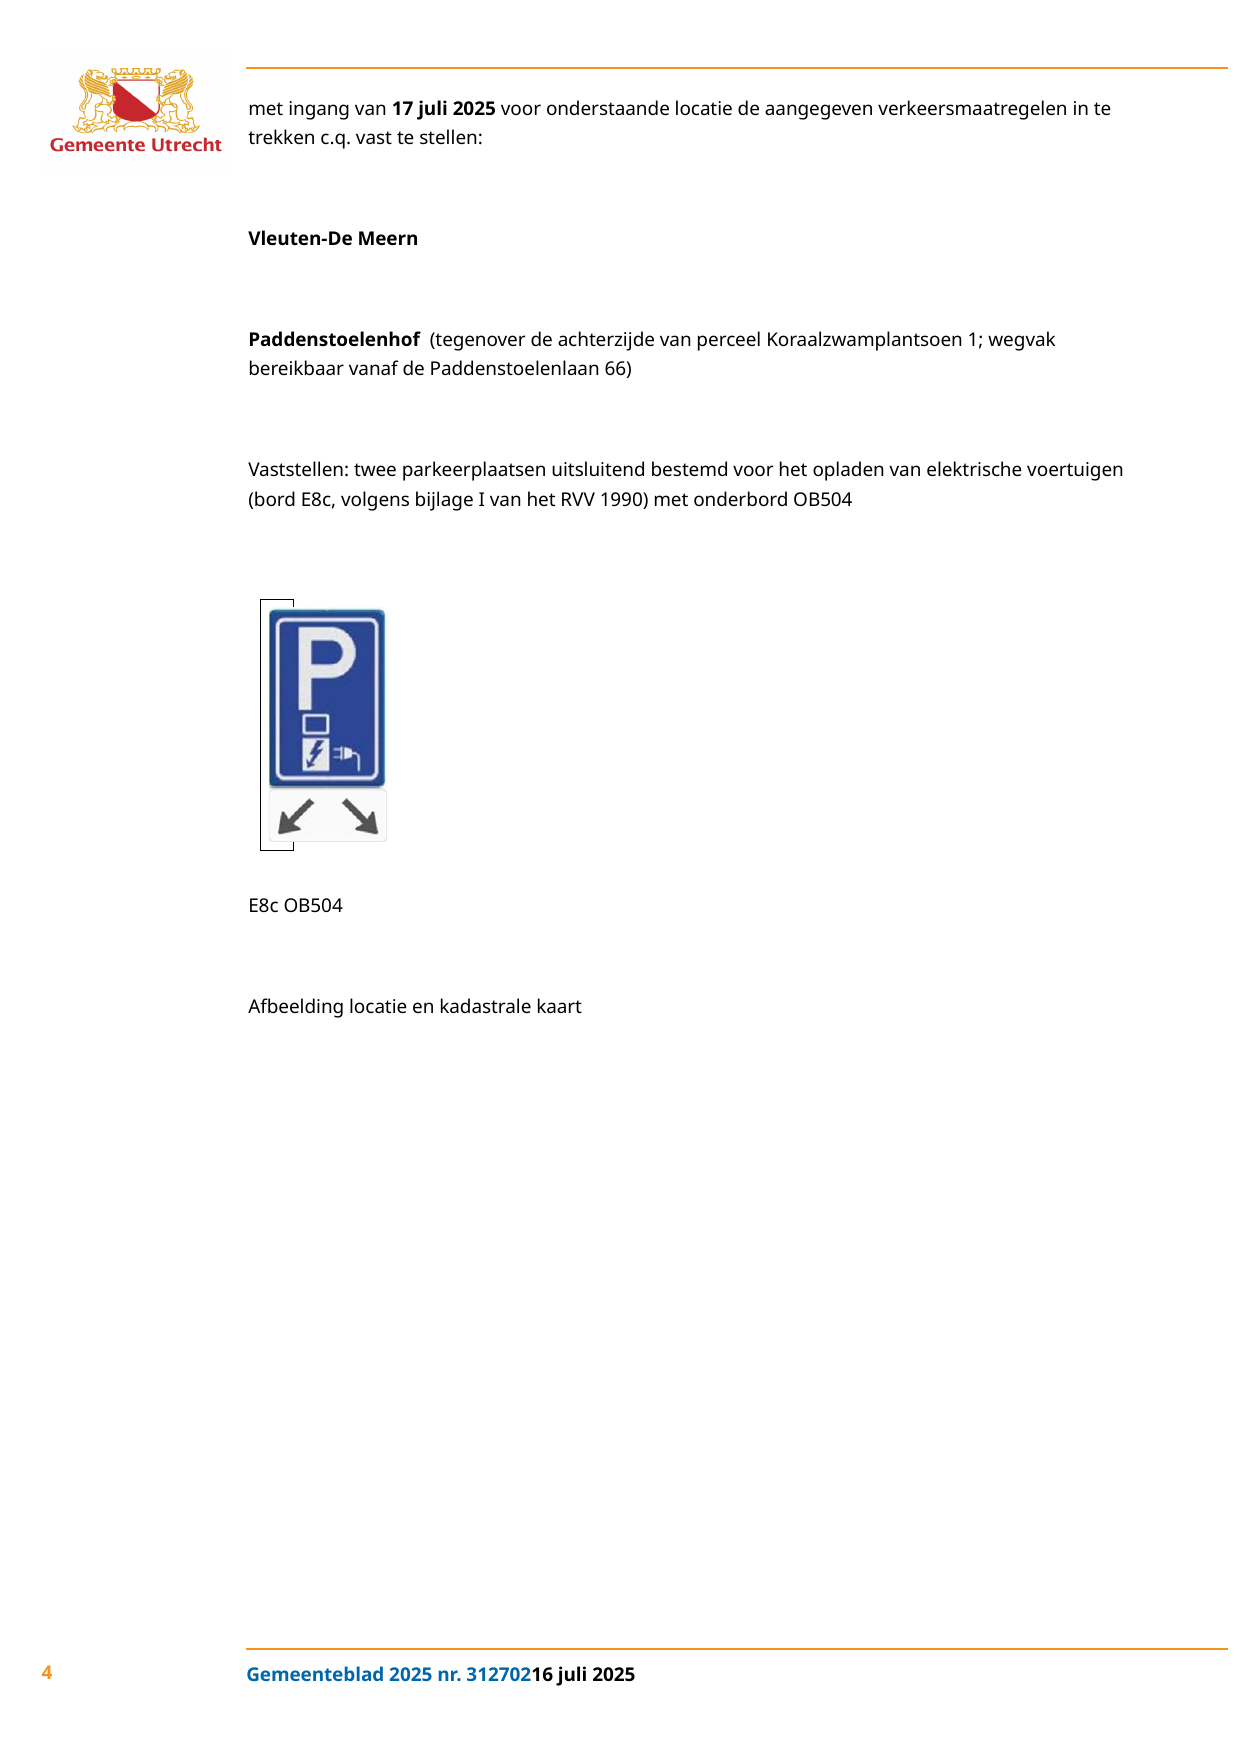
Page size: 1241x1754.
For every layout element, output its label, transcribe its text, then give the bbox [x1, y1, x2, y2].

text Vaststellen: twee parkeerplaatsen uitsluitend bestemd voor het opladen van elektrische voertuigen (bord E8c, volgens bijlage I van het RVV 1990) met onderbord OB504 [248, 456, 1152, 512]
picture [41, 47, 231, 172]
text E8c OB504 [248, 893, 1152, 918]
text Paddenstoelenhof (tegenover de achterzijde van perceel Koraalzwamplantsoen 1; wegvak bereikbaar vanaf de Paddenstoelenlaan 66) [248, 326, 1152, 381]
text Vleuten-De Meern [248, 225, 1152, 251]
text met ingang van 17 juli 2025 voor onderstaande locatie de aangegeven verkeersmaatregelen in te trekken c.q. vast te stellen: [248, 95, 1152, 150]
text Afbeelding locatie en kadastrale kaart [248, 993, 1152, 1019]
picture [268, 607, 387, 842]
